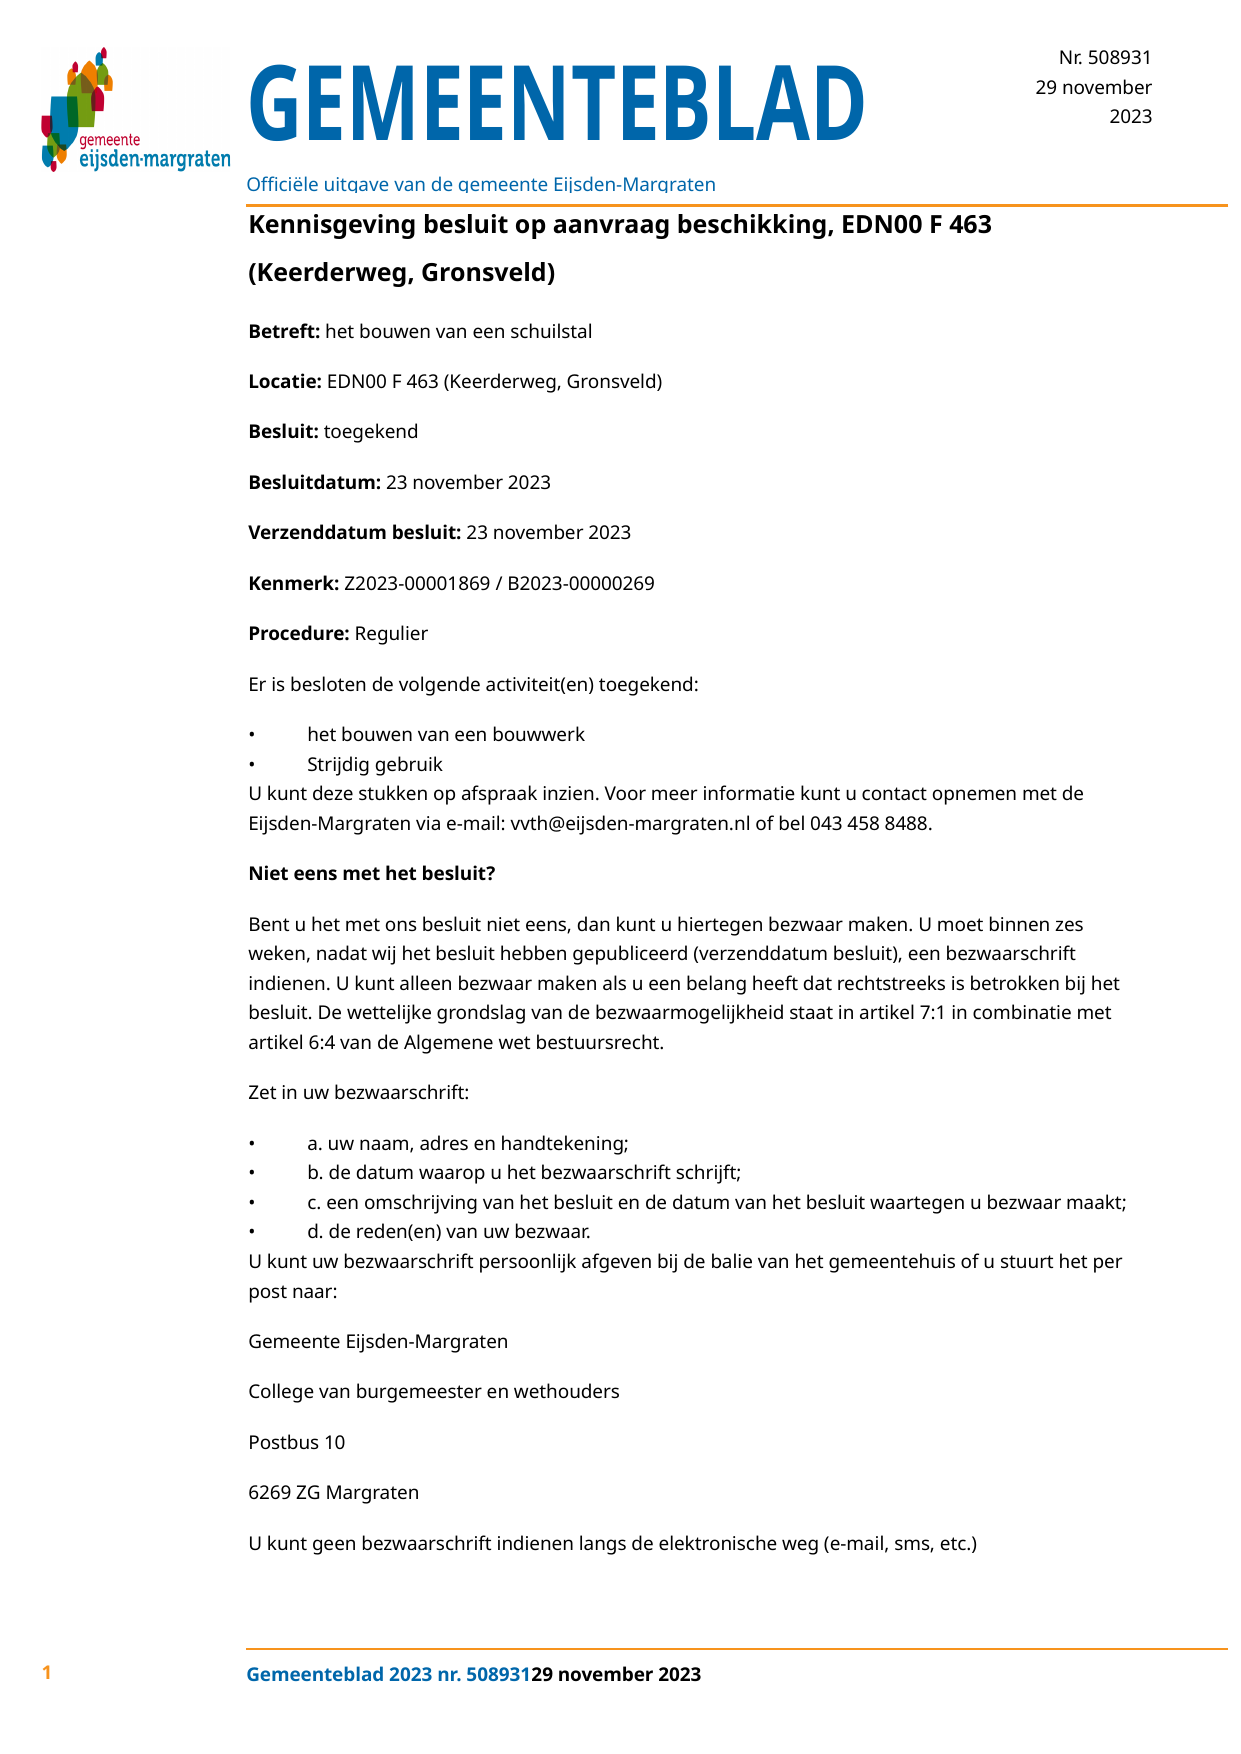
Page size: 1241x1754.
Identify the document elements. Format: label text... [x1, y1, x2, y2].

text 6269 ZG Margraten [248, 1479, 1152, 1505]
list c. een omschrijving van het besluit en de datum van het besluit waartegen u bezwaar maakt; [248, 1189, 1152, 1215]
text Niet eens met het besluit? [248, 860, 1152, 886]
picture [41, 47, 231, 172]
text Bent u het met ons besluit niet eens, dan kunt u hiertegen bezwaar maken. U moet binnen zes weken, nadat wij het besluit hebben gepubliceerd (verzenddatum besluit), een bezwaarschrift indienen. U kunt alleen bezwaar maken als u een belang heeft dat rechtstreeks is betrokken bij het besluit. De wettelijke grondslag van de bezwaarmogelijkheid staat in artikel 7:1 in combinatie met artikel 6:4 van de Algemene wet bestuursrecht. [248, 911, 1152, 1055]
text Postbus 10 [248, 1429, 1152, 1455]
list Strijdig gebruik [248, 751, 1152, 777]
text College van burgemeester en wethouders [248, 1379, 1152, 1404]
text U kunt geen bezwaarschrift indienen langs de elektronische weg (e-mail, sms, etc.) [248, 1530, 1152, 1556]
text Besluitdatum: 23 november 2023 [248, 469, 1152, 495]
list d. de reden(en) van uw bezwaar. [248, 1219, 1152, 1244]
list het bouwen van een bouwwerk [248, 721, 1152, 747]
text Besluit: toegekend [248, 419, 1152, 444]
text Locatie: EDN00 F 463 (Keerderweg, Gronsveld) [248, 368, 1152, 394]
text Gemeente Eijsden-Margraten [248, 1328, 1152, 1354]
text Verzenddatum besluit: 23 november 2023 [248, 519, 1152, 545]
text Zet in uw bezwaarschrift: [248, 1079, 1152, 1105]
list a. uw naam, adres en handtekening; [248, 1130, 1152, 1156]
text Kenmerk: Z2023-00001869 / B2023-00000269 [248, 570, 1152, 596]
text U kunt deze stukken op afspraak inzien. Voor meer informatie kunt u contact opnemen met de Eijsden-Margraten via e-mail: vvth@eijsden-margraten.nl of bel 043 458 8488. [248, 780, 1152, 836]
text U kunt uw bezwaarschrift persoonlijk afgeven bij de balie van het gemeentehuis of u stuurt het per post naar: [248, 1248, 1152, 1304]
text Er is besloten de volgende activiteit(en) toegekend: [248, 671, 1152, 697]
list b. de datum waarop u het bezwaarschrift schrijft; [248, 1159, 1152, 1185]
text Betreft: het bouwen van een schuilstal [248, 318, 1152, 344]
text Procedure: Regulier [248, 620, 1152, 646]
text Kennisgeving besluit op aanvraag beschikking, EDN00 F 463 (Keerderweg, Gronsveld) [248, 207, 1152, 288]
